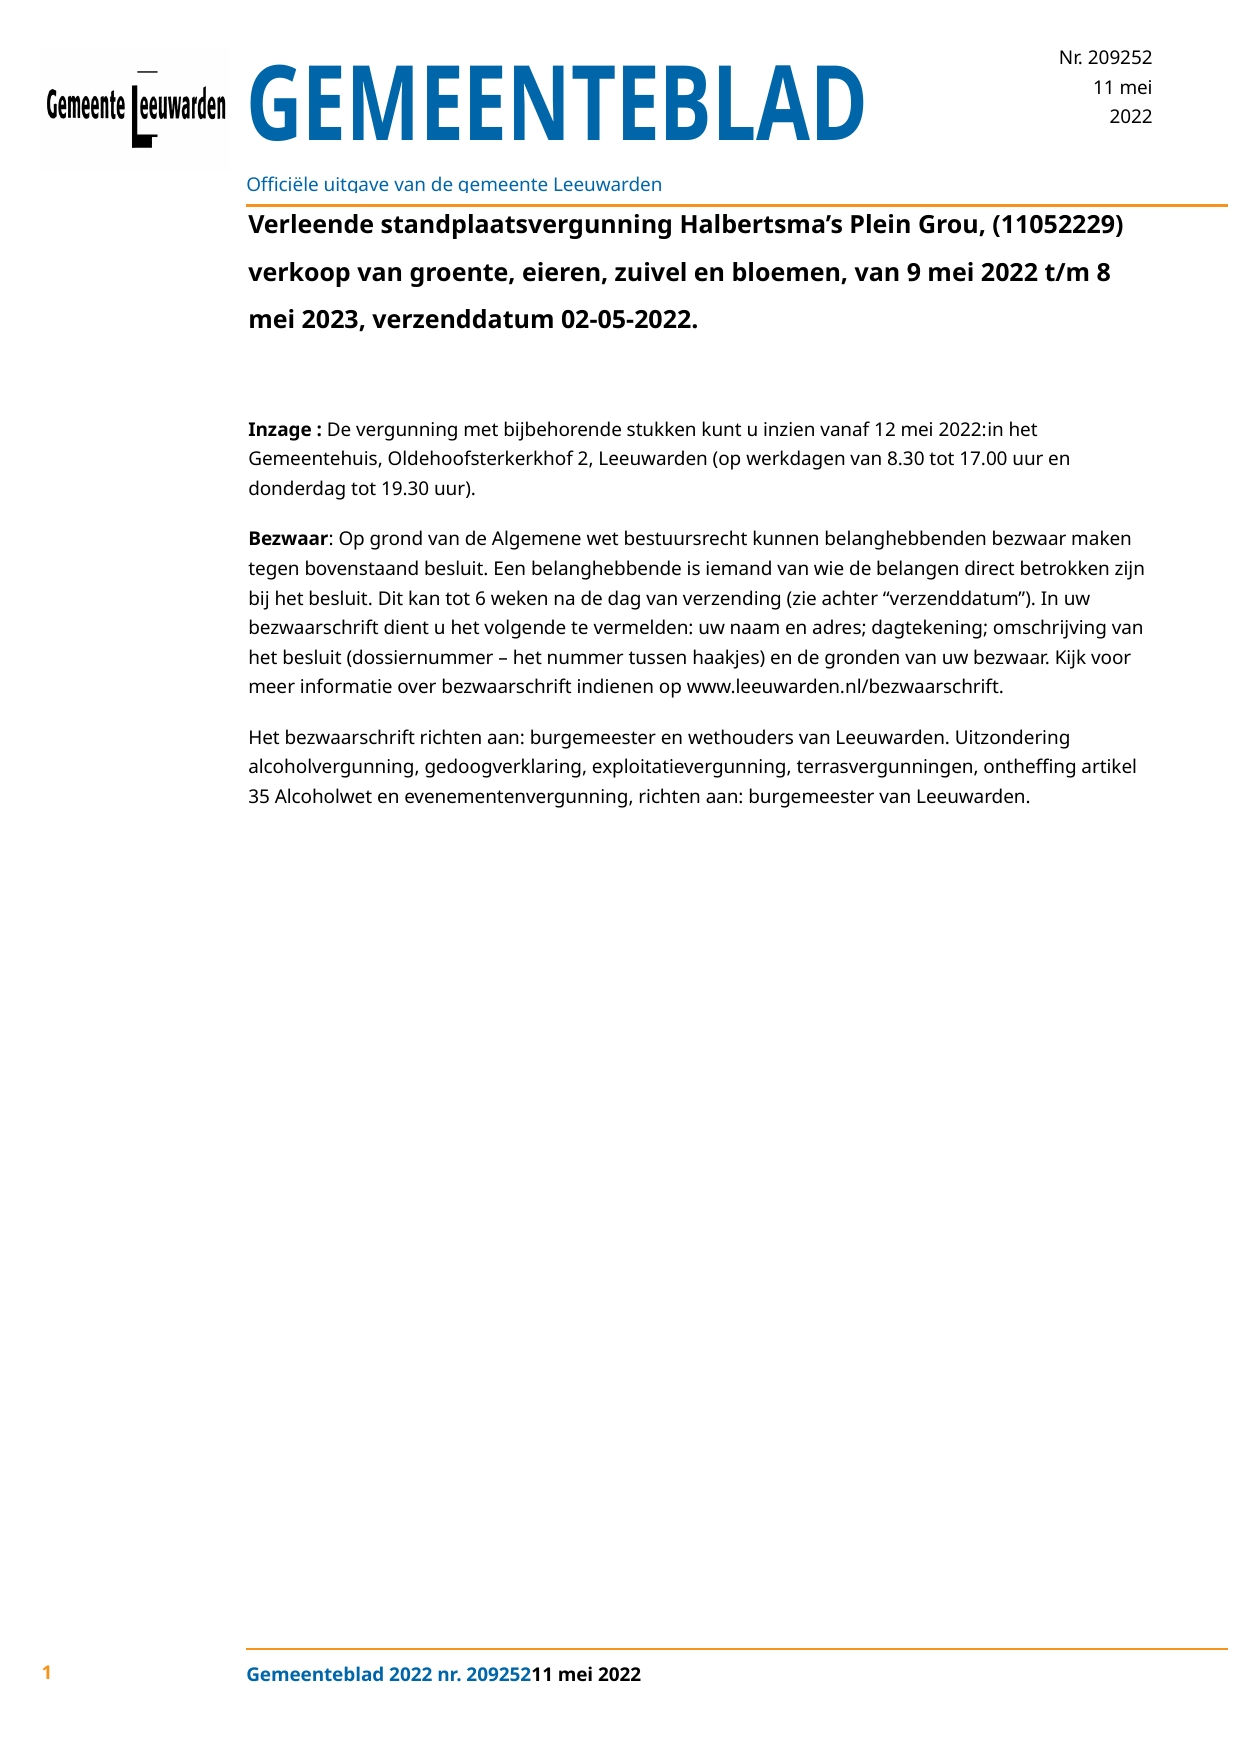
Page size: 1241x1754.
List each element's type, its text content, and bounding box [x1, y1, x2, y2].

text Bezwaar: Op grond van de Algemene wet bestuursrecht kunnen belanghebbenden bezwaar maken tegen bovenstaand besluit. Een belanghebbende is iemand van wie de belangen direct betrokken zijn bij het besluit. Dit kan tot 6 weken na de dag van verzending (zie achter “verzenddatum”). In uw bezwaarschrift dient u het volgende te vermelden: uw naam en adres; dagtekening; omschrijving van het besluit (dossiernummer – het nummer tussen haakjes) en de gronden van uw bezwaar. Kijk voor meer informatie over bezwaarschrift indienen op www.leeuwarden.nl/bezwaarschrift. [248, 526, 1152, 699]
text Inzage : De vergunning met bijbehorende stukken kunt u inzien vanaf 12 mei 2022:in het Gemeentehuis, Oldehoofsterkerkhof 2, Leeuwarden (op werkdagen van 8.30 tot 17.00 uur en donderdag tot 19.30 uur). [248, 416, 1152, 501]
picture [41, 47, 231, 172]
text Het bezwaarschrift richten aan: burgemeester en wethouders van Leeuwarden. Uitzondering alcoholvergunning, gedoogverklaring, exploitatievergunning, terrasvergunningen, ontheffing artikel 35 Alcoholwet en evenementenvergunning, richten aan: burgemeester van Leeuwarden. [248, 724, 1152, 809]
text Verleende standplaatsvergunning Halbertsma’s Plein Grou, (11052229) verkoop van groente, eieren, zuivel en bloemen, van 9 mei 2022 t/m 8 mei 2023, verzenddatum 02-05-2022. [248, 207, 1152, 336]
